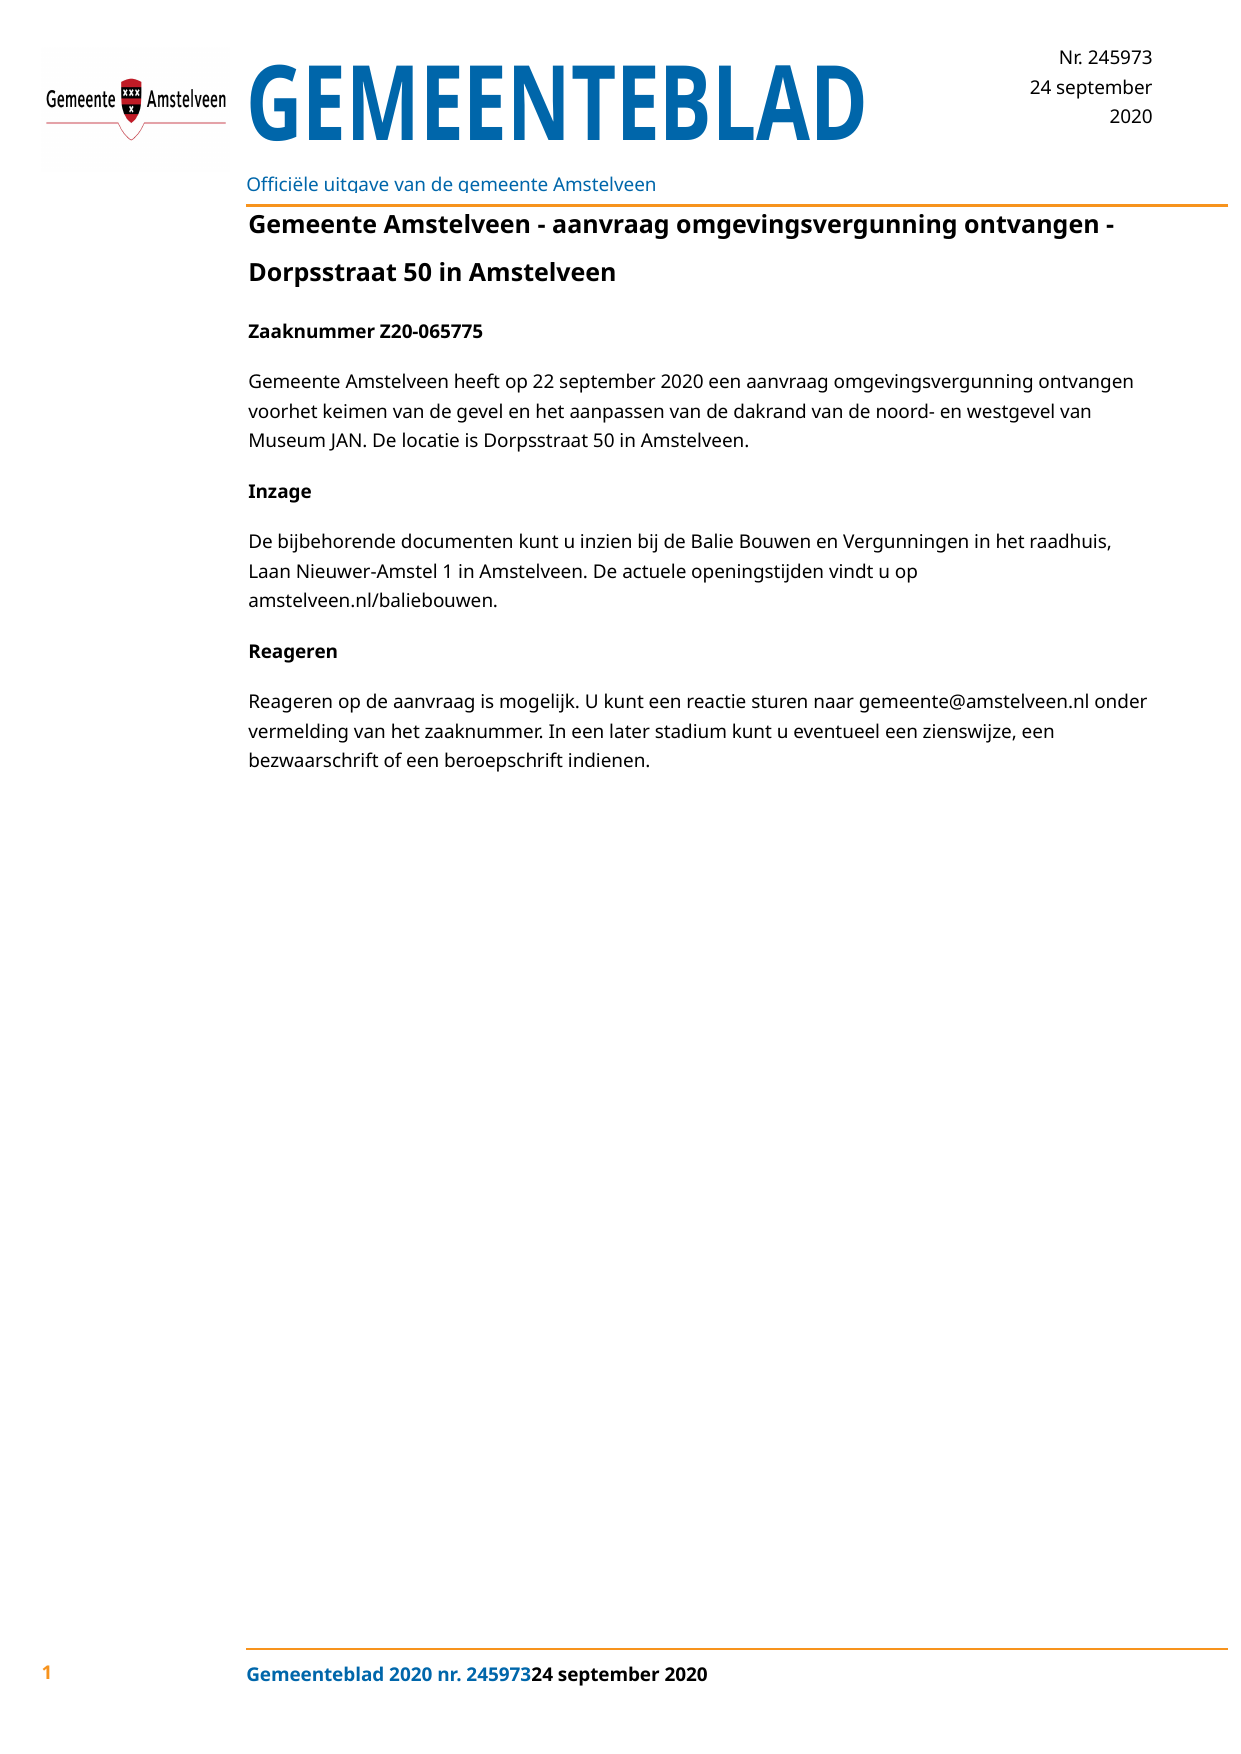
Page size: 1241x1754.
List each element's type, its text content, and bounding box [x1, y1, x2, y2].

text Inzage [248, 478, 1152, 504]
text De bijbehorende documenten kunt u inzien bij de Balie Bouwen en Vergunningen in het raadhuis, Laan Nieuwer-Amstel 1 in Amstelveen. De actuele openingstijden vindt u op amstelveen.nl/baliebouwen. [248, 528, 1152, 613]
text Zaaknummer Z20-065775 [248, 318, 1152, 344]
text Gemeente Amstelveen heeft op 22 september 2020 een aanvraag omgevingsvergunning ontvangen voorhet keimen van de gevel en het aanpassen van de dakrand van de noord- en westgevel van Museum JAN. De locatie is Dorpsstraat 50 in Amstelveen. [248, 368, 1152, 453]
text Reageren [248, 638, 1152, 664]
text Reageren op de aanvraag is mogelijk. U kunt een reactie sturen naar gemeente@amstelveen.nl onder vermelding van het zaaknummer. In een later stadium kunt u eventueel een zienswijze, een bezwaarschrift of een beroepschrift indienen. [248, 688, 1152, 773]
text Gemeente Amstelveen - aanvraag omgevingsvergunning ontvangen - Dorpsstraat 50 in Amstelveen [248, 207, 1152, 288]
picture [41, 47, 231, 172]
